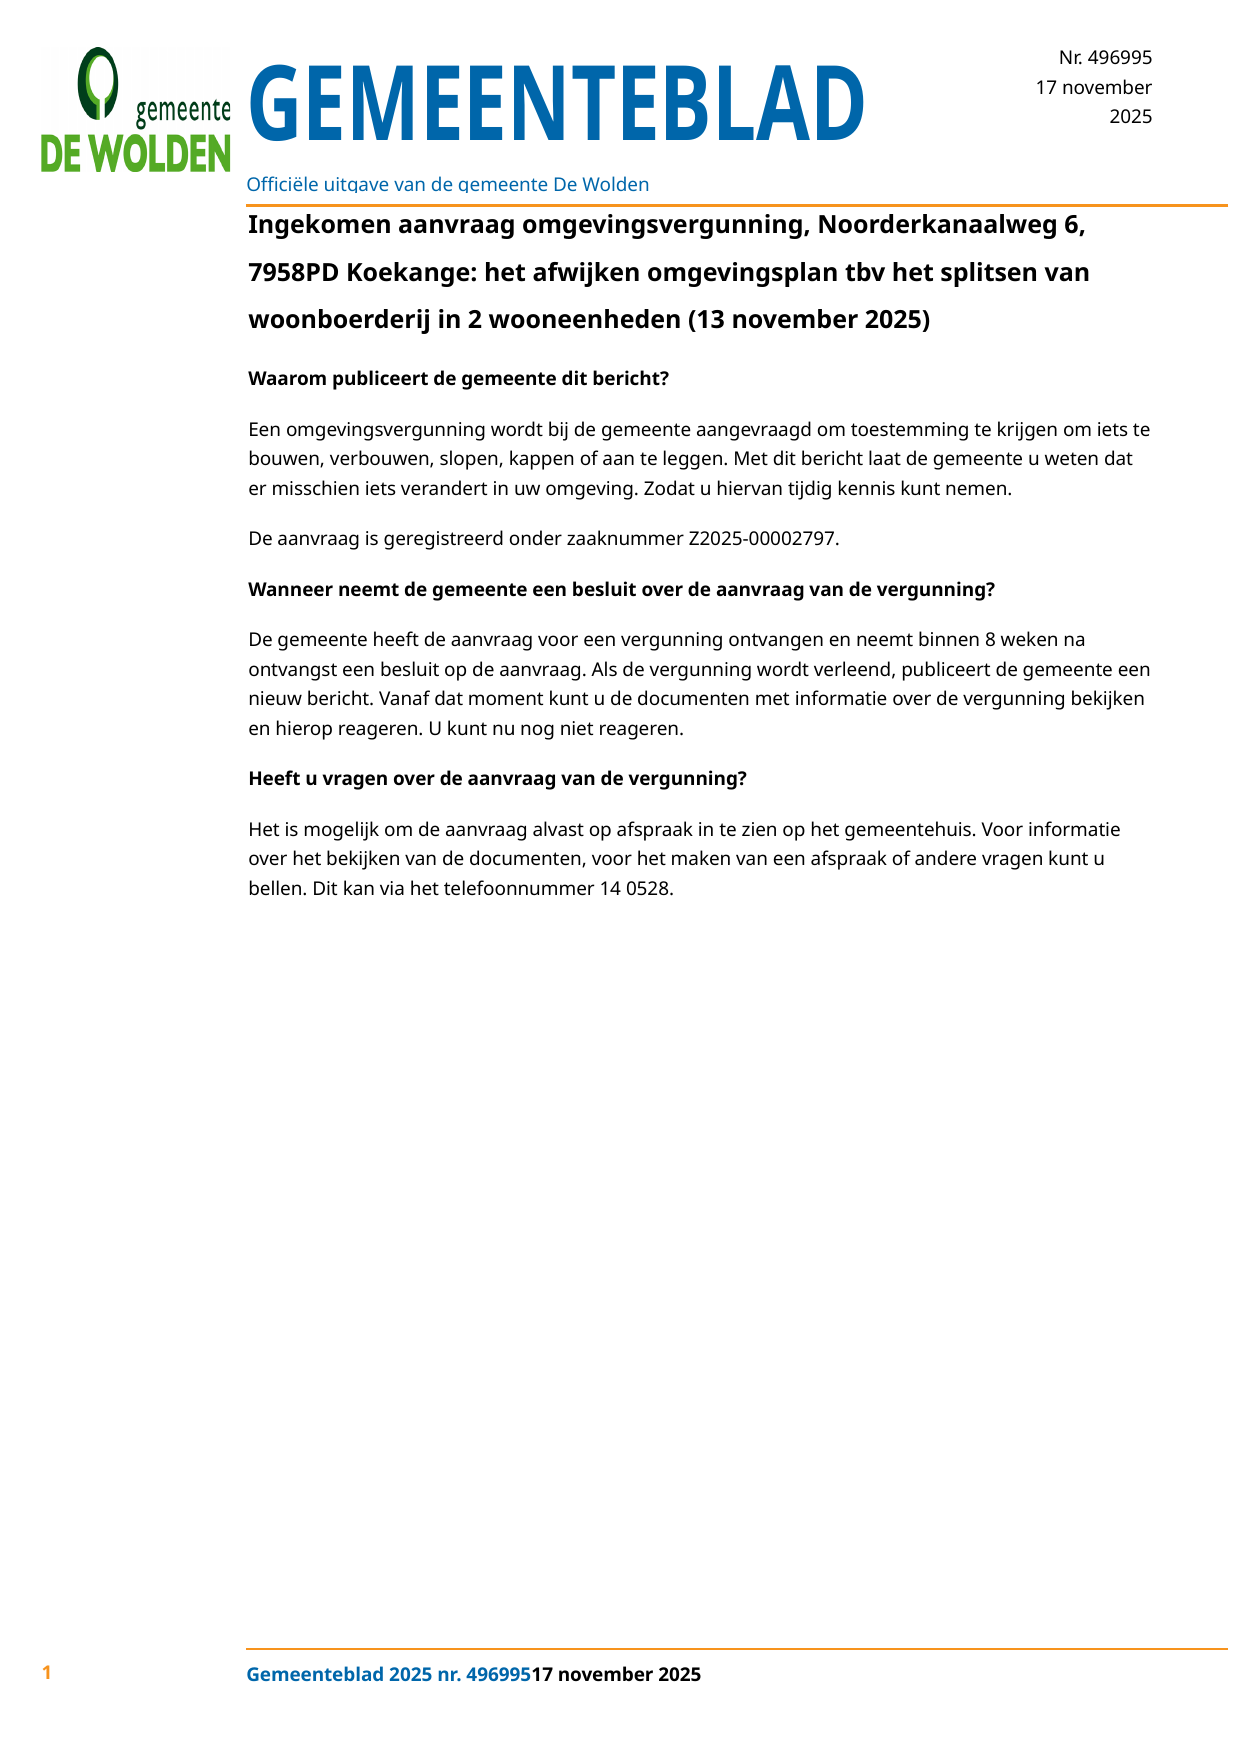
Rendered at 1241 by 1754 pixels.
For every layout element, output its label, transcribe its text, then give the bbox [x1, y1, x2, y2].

text Ingekomen aanvraag omgevingsvergunning, Noorderkanaalweg 6, 7958PD Koekange: het afwijken omgevingsplan tbv het splitsen van woonboerderij in 2 wooneenheden (13 november 2025) [248, 207, 1152, 336]
text Wanneer neemt de gemeente een besluit over de aanvraag van de vergunning? [248, 576, 1152, 602]
text De aanvraag is geregistreerd onder zaaknummer Z2025-00002797. [248, 526, 1152, 551]
picture [41, 47, 231, 172]
text Waarom publiceert de gemeente dit bericht? [248, 366, 1152, 391]
text Heeft u vragen over de aanvraag van de vergunning? [248, 766, 1152, 791]
text Het is mogelijk om de aanvraag alvast op afspraak in te zien op het gemeentehuis. Voor informatie over het bekijken van de documenten, voor het maken van een afspraak of andere vragen kunt u bellen. Dit kan via het telefoonnummer 14 0528. [248, 816, 1152, 901]
text Een omgevingsvergunning wordt bij de gemeente aangevraagd om toestemming te krijgen om iets te bouwen, verbouwen, slopen, kappen of aan te leggen. Met dit bericht laat de gemeente u weten dat er misschien iets verandert in uw omgeving. Zodat u hiervan tijdig kennis kunt nemen. [248, 416, 1152, 501]
text De gemeente heeft de aanvraag voor een vergunning ontvangen en neemt binnen 8 weken na ontvangst een besluit op de aanvraag. Als de vergunning wordt verleend, publiceert de gemeente een nieuw bericht. Vanaf dat moment kunt u de documenten met informatie over de vergunning bekijken en hierop reageren. U kunt nu nog niet reageren. [248, 626, 1152, 741]
